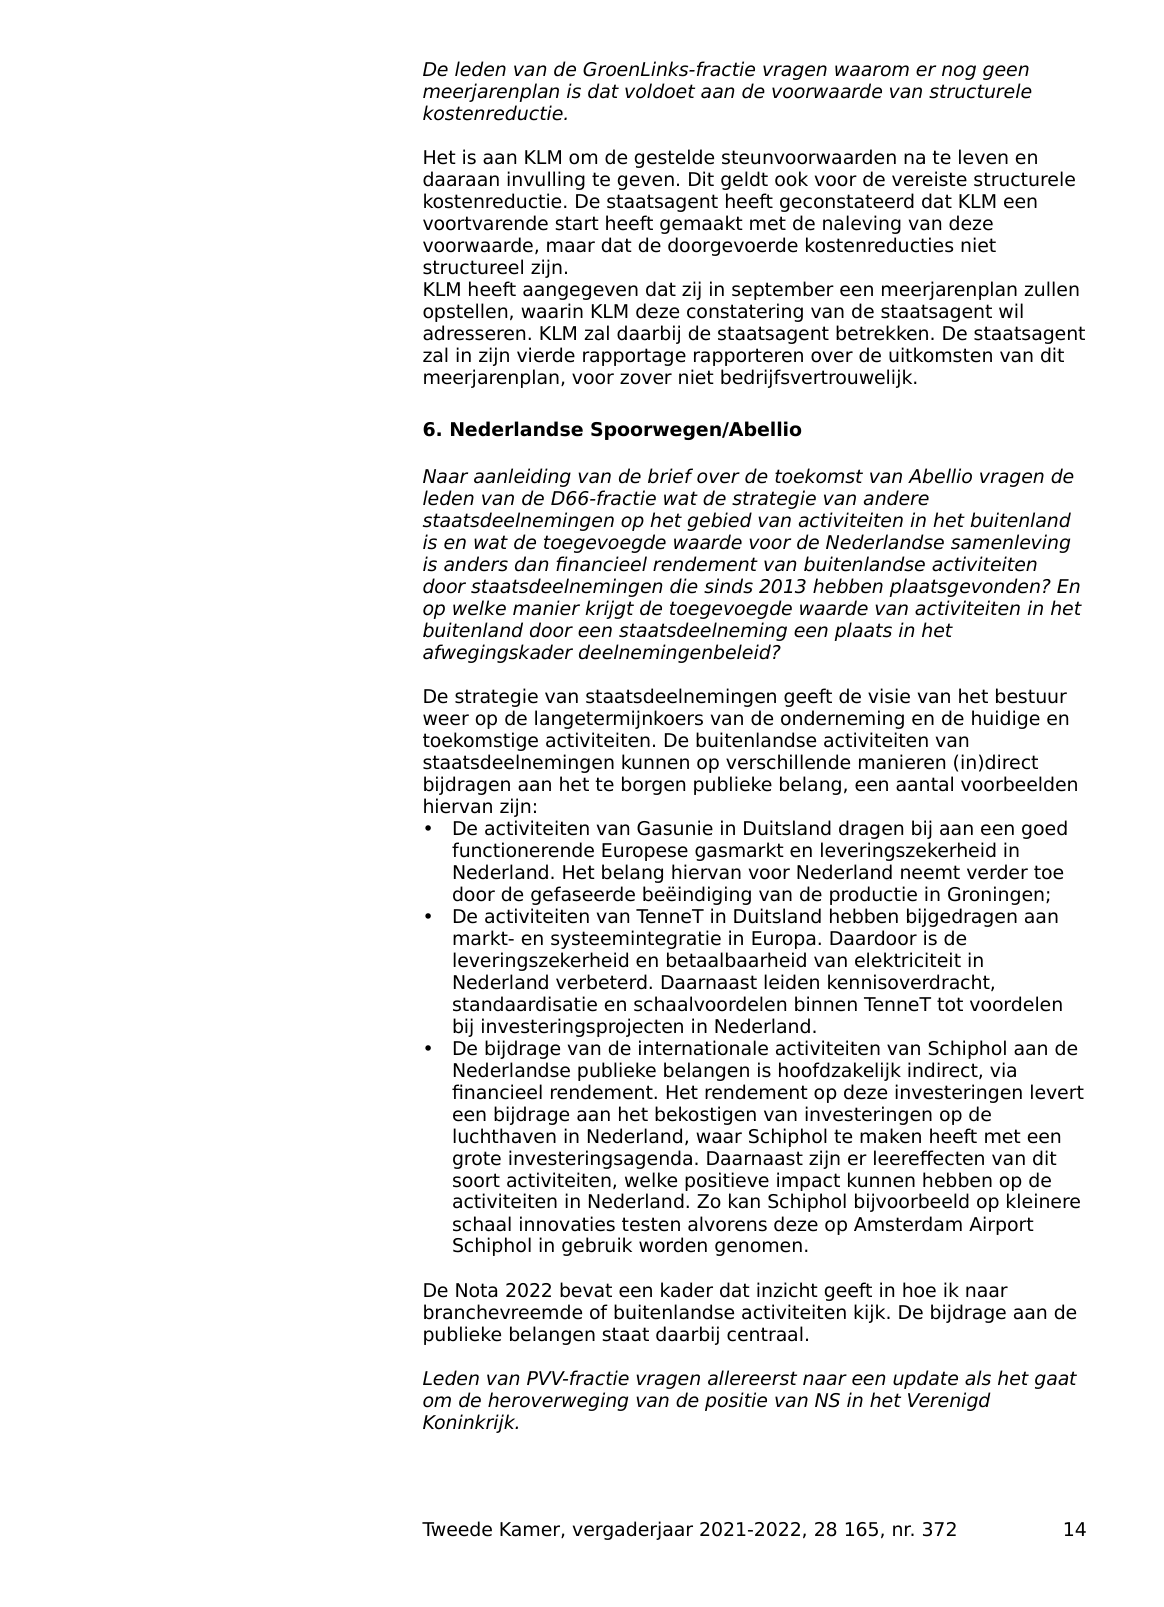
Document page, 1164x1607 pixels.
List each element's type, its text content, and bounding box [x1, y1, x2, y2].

text Naar aanleiding van de brief over de toekomst van Abellio vragen de leden van de D66-fractie wat de strategie van andere staatsdeelnemingen op het gebied van activiteiten in het buitenland is en wat de toegevoegde waarde voor de Nederlandse samenleving is anders dan financieel rendement van buitenlandse activiteiten door staatsdeelnemingen die sinds 2013 hebben plaatsgevonden? En op welke manier krijgt de toegevoegde waarde van activiteiten in het buitenland door een staatsdeelneming een plaats in het afwegingskader deelnemingenbeleid? [422, 466, 1087, 664]
text KLM heeft aangegeven dat zij in september een meerjarenplan zullen opstellen, waarin KLM deze constatering van de staatsagent wil adresseren. KLM zal daarbij de staatsagent betrekken. De staatsagent zal in zijn vierde rapportage rapporteren over de uitkomsten van dit meerjarenplan, voor zover niet bedrijfsvertrouwelijk. [422, 279, 1087, 389]
text • De activiteiten van TenneT in Duitsland hebben bijgedragen aan markt- en systeemintegratie in Europa. Daardoor is de leveringszekerheid en betaalbaarheid van elektriciteit in Nederland verbeterd. Daarnaast leiden kennisoverdracht, standaardisatie en schaalvoordelen binnen TenneT tot voordelen bij investeringsprojecten in Nederland. [422, 906, 1087, 1038]
text Het is aan KLM om de gestelde steunvoorwaarden na te leven en daaraan invulling te geven. Dit geldt ook voor de vereiste structurele kostenreductie. De staatsagent heeft geconstateerd dat KLM een voortvarende start heeft gemaakt met de naleving van deze voorwaarde, maar dat de doorgevoerde kostenreducties niet structureel zijn. [422, 147, 1087, 279]
text • De bijdrage van de internationale activiteiten van Schiphol aan de Nederlandse publieke belangen is hoofdzakelijk indirect, via financieel rendement. Het rendement op deze investeringen levert een bijdrage aan het bekostigen van investeringen op de luchthaven in Nederland, waar Schiphol te maken heeft met een grote investeringsagenda. Daarnaast zijn er leereffecten van dit soort activiteiten, welke positieve impact kunnen hebben op de activiteiten in Nederland. Zo kan Schiphol bijvoorbeeld op kleinere schaal innovaties testen alvorens deze op Amsterdam Airport Schiphol in gebruik worden genomen. [422, 1038, 1087, 1257]
text • De activiteiten van Gasunie in Duitsland dragen bij aan een goed functionerende Europese gasmarkt en leveringszekerheid in Nederland. Het belang hiervan voor Nederland neemt verder toe door de gefaseerde beëindiging van de productie in Groningen; [422, 818, 1087, 906]
text De Nota 2022 bevat een kader dat inzicht geeft in hoe ik naar branchevreemde of buitenlandse activiteiten kijk. De bijdrage aan de publieke belangen staat daarbij centraal. [422, 1279, 1087, 1346]
text De leden van de GroenLinks-fractie vragen waarom er nog geen meerjarenplan is dat voldoet aan de voorwaarde van structurele kostenreductie. [422, 59, 1087, 125]
subtitle 6. Nederlandse Spoorwegen/Abellio [422, 419, 1087, 441]
text De strategie van staatsdeelnemingen geeft de visie van het bestuur weer op de langetermijnkoers van de onderneming en de huidige en toekomstige activiteiten. De buitenlandse activiteiten van staatsdeelnemingen kunnen op verschillende manieren (in)direct bijdragen aan het te borgen publieke belang, een aantal voorbeelden hiervan zijn: [422, 686, 1087, 818]
text Leden van PVV-fractie vragen allereerst naar een update als het gaat om de heroverweging van de positie van NS in het Verenigd Koninkrijk. [422, 1368, 1087, 1434]
